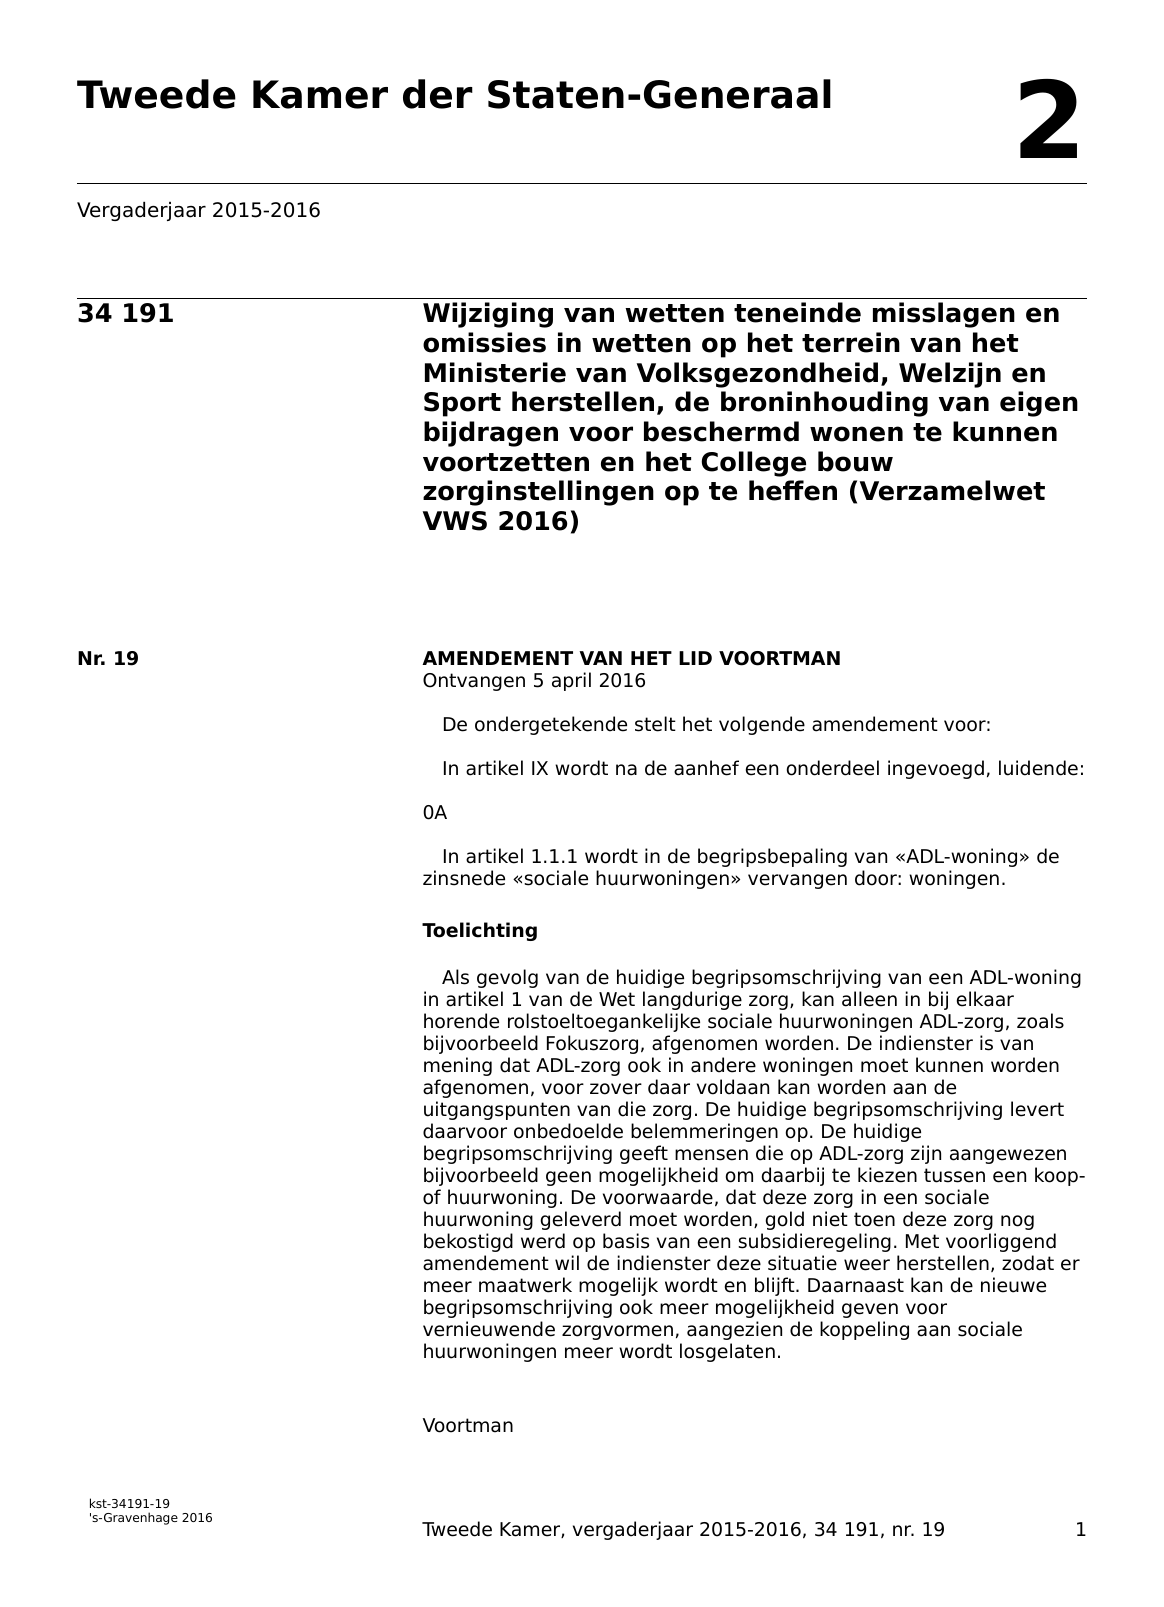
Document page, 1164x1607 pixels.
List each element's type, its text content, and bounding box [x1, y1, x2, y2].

subtitle 34 191 Wijziging van wetten teneinde misslagen en omissies in wetten op het terrein van het Ministerie van Volksgezondheid, Welzijn en Sport herstellen, de broninhouding van eigen bijdragen voor beschermd wonen te kunnen voortzetten en het College bouw zorginstellingen op te heffen (Verzamelwet VWS 2016) [77, 299, 1087, 536]
subtitle Toelichting [422, 920, 1087, 942]
text 0A [422, 802, 1087, 824]
text Als gevolg van de huidige begripsomschrijving van een ADL-woning in artikel 1 van de Wet langdurige zorg, kan alleen in bij elkaar horende rolstoeltoegankelijke sociale huurwoningen ADL-zorg, zoals bijvoorbeeld Fokuszorg, afgenomen worden. De indienster is van mening dat ADL-zorg ook in andere woningen moet kunnen worden afgenomen, voor zover daar voldaan kan worden aan de uitgangspunten van die zorg. De huidige begripsomschrijving levert daarvoor onbedoelde belemmeringen op. De huidige begripsomschrijving geeft mensen die op ADL-zorg zijn aangewezen bijvoorbeeld geen mogelijkheid om daarbij te kiezen tussen een koop- of huurwoning. De voorwaarde, dat deze zorg in een sociale huurwoning geleverd moet worden, gold niet toen deze zorg nog bekostigd werd op basis van een subsidieregeling. Met voorliggend amendement wil de indienster deze situatie weer herstellen, zodat er meer maatwerk mogelijk wordt en blijft. Daarnaast kan de nieuwe begripsomschrijving ook meer mogelijkheid geven voor vernieuwende zorgvormen, aangezien de koppeling aan sociale huurwoningen meer wordt losgelaten. [422, 967, 1087, 1363]
text De ondergetekende stelt het volgende amendement voor: [422, 714, 1087, 736]
text 's-Gravenhage 2016 [88, 1511, 323, 1525]
table_cell Vergaderjaar 2015-2016 [77, 184, 1087, 298]
table_header Tweede Kamer der Staten-Generaal [77, 59, 886, 183]
text kst-34191-19 [88, 1497, 323, 1511]
table_header 2 [886, 59, 1087, 183]
subtitle Nr. 19 AMENDEMENT VAN HET LID VOORTMAN [77, 647, 1087, 669]
text In artikel IX wordt na de aanhef een onderdeel ingevoegd, luidende: [422, 758, 1087, 780]
text In artikel 1.1.1 wordt in de begripsbepaling van «ADL-woning» de zinsnede «sociale huurwoningen» vervangen door: woningen. [422, 846, 1087, 890]
text Voortman [422, 1393, 1087, 1437]
text Ontvangen 5 april 2016 [422, 669, 1087, 691]
